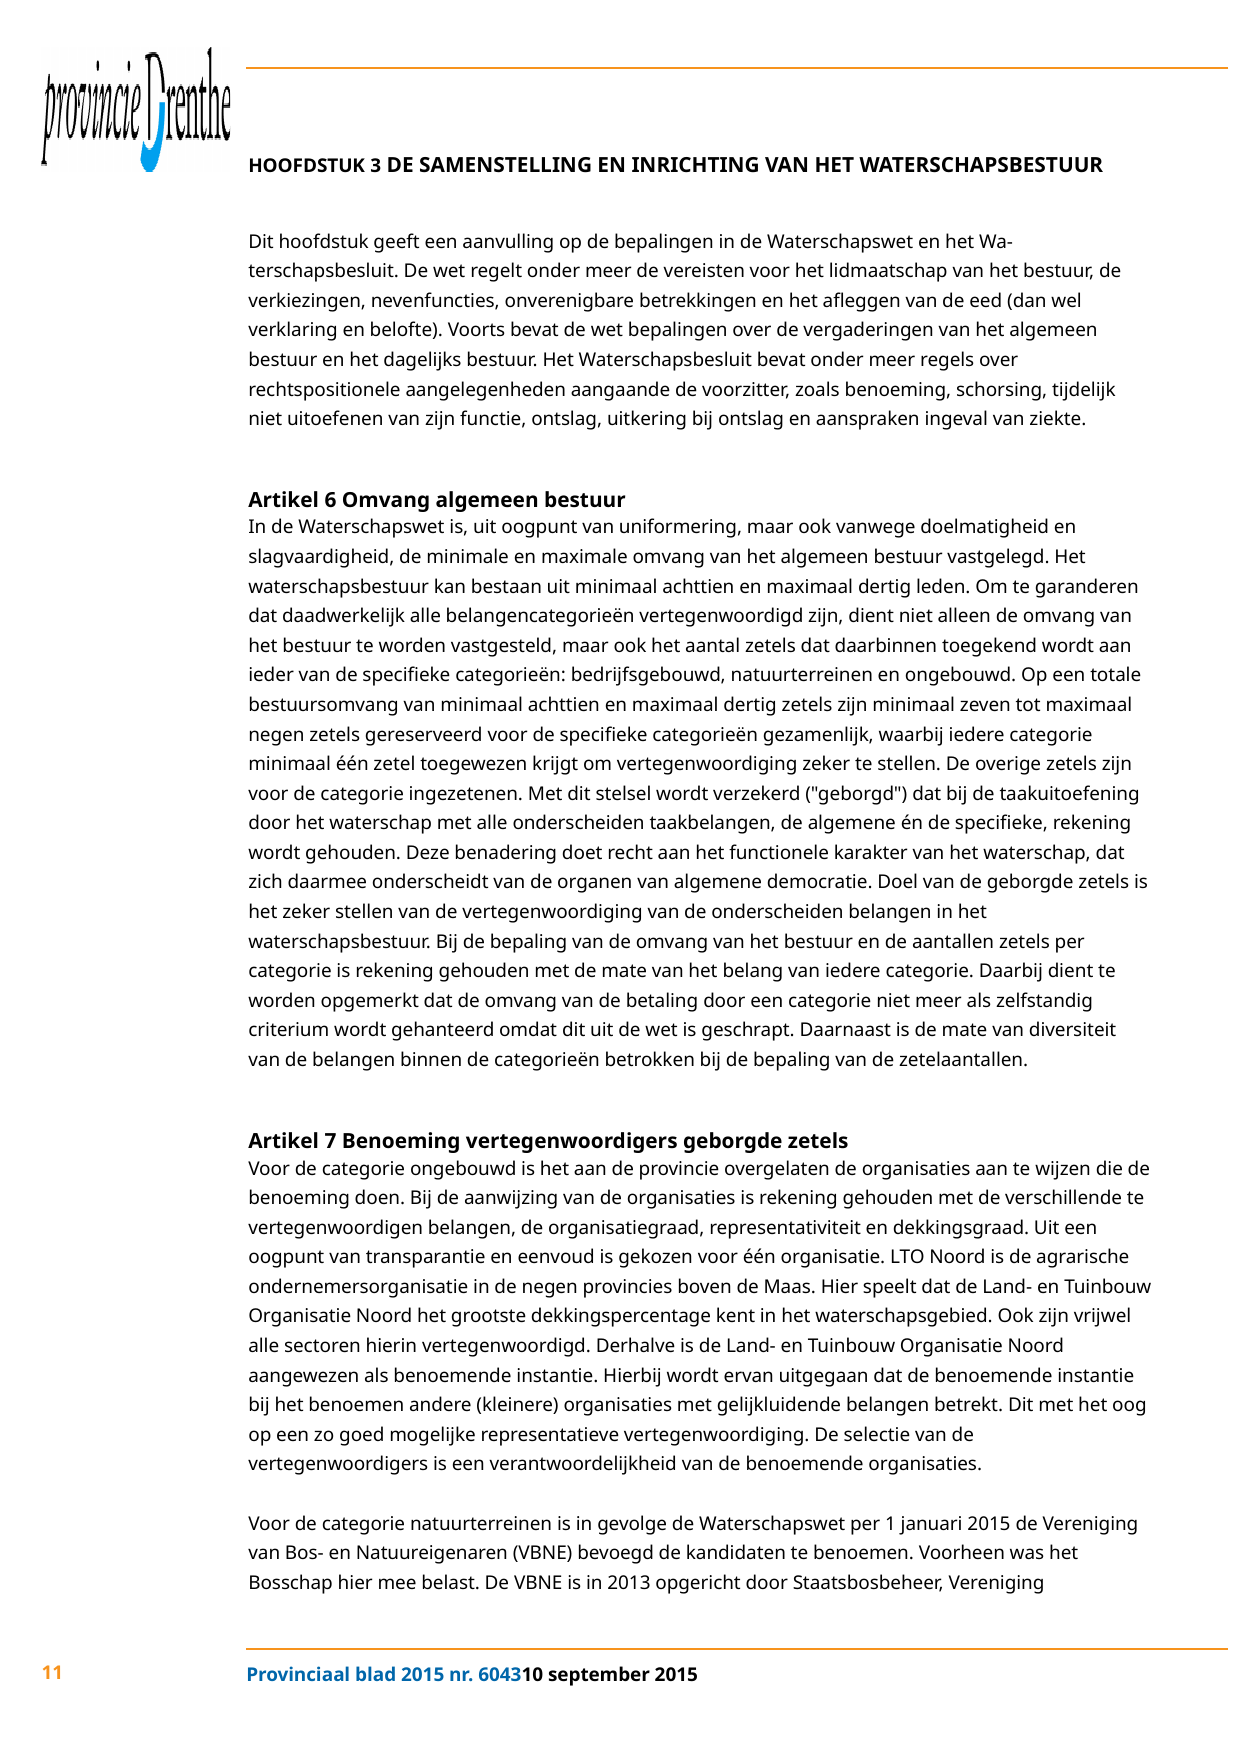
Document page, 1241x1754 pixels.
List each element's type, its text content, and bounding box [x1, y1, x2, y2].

text Artikel 6 Omvang algemeen bestuur [248, 485, 1152, 514]
text Voor de categorie ongebouwd is het aan de provincie overgelaten de organisaties aan te wijzen die de benoeming doen. Bij de aanwijzing van de organisaties is rekening gehouden met de verschillende te vertegenwoordigen belangen, de organisatiegraad, representativiteit en dekkingsgraad. Uit een oogpunt van transparantie en eenvoud is gekozen voor één organisatie. LTO Noord is de agrarische ondernemersorganisatie in de negen provincies boven de Maas. Hier speelt dat de Land- en Tuinbouw Organisatie Noord het grootste dekkingspercentage kent in het waterschapsgebied. Ook zijn vrijwel alle sectoren hierin vertegenwoordigd. Derhalve is de Land- en Tuinbouw Organisatie Noord aangewezen als benoemende instantie. Hierbij wordt ervan uitgegaan dat de benoemende instantie bij het benoemen andere (kleinere) organisaties met gelijkluidende belangen betrekt. Dit met het oog op een zo goed mogelijke representatieve vertegenwoordiging. De selectie van de vertegenwoordigers is een verantwoordelijkheid van de benoemende organisaties. [248, 1155, 1152, 1476]
text Dit hoofdstuk geeft een aanvulling op de bepalingen in de Waterschapswet en het Wa-terschapsbesluit. De wet regelt onder meer de vereisten voor het lidmaatschap van het bestuur, de verkiezingen, nevenfuncties, onverenigbare betrekkingen en het afleggen van de eed (dan wel verklaring en belofte). Voorts bevat de wet bepalingen over de vergaderingen van het algemeen bestuur en het dagelijks bestuur. Het Waterschapsbesluit bevat onder meer regels over rechtspositionele aangelegenheden aangaande de voorzitter, zoals benoeming, schorsing, tijdelijk niet uitoefenen van zijn functie, ontslag, uitkering bij ontslag en aanspraken ingeval van ziekte. [248, 228, 1152, 431]
picture [41, 47, 231, 172]
text Voor de categorie natuurterreinen is in gevolge de Waterschapswet per 1 januari 2015 de Vereniging van Bos- en Natuureigenaren (VBNE) bevoegd de kandidaten te benoemen. Voorheen was het Bosschap hier mee belast. De VBNE is in 2013 opgericht door Staatsbosbeheer, Vereniging [248, 1510, 1152, 1594]
text In de Waterschapswet is, uit oogpunt van uniformering, maar ook vanwege doelmatigheid en slagvaardigheid, de minimale en maximale omvang van het algemeen bestuur vastgelegd. Het waterschapsbestuur kan bestaan uit minimaal achttien en maximaal dertig leden. Om te garanderen dat daadwerkelijk alle belangencategorieën vertegenwoordigd zijn, dient niet alleen de omvang van het bestuur te worden vastgesteld, maar ook het aantal zetels dat daarbinnen toegekend wordt aan ieder van de specifieke categorieën: bedrijfsgebouwd, natuurterreinen en ongebouwd. Op een totale bestuursomvang van minimaal achttien en maximaal dertig zetels zijn minimaal zeven tot maximaal negen zetels gereserveerd voor de specifieke categorieën gezamenlijk, waarbij iedere categorie minimaal één zetel toegewezen krijgt om vertegenwoordiging zeker te stellen. De overige zetels zijn voor de categorie ingezetenen. Met dit stelsel wordt verzekerd ("geborgd") dat bij de taakuitoefening door het waterschap met alle onderscheiden taakbelangen, de algemene én de specifieke, rekening wordt gehouden. Deze benadering doet recht aan het functionele karakter van het waterschap, dat zich daarmee onderscheidt van de organen van algemene democratie. Doel van de geborgde zetels is het zeker stellen van de vertegenwoordiging van de onderscheiden belangen in het waterschapsbestuur. Bij de bepaling van de omvang van het bestuur en de aantallen zetels per categorie is rekening gehouden met de mate van het belang van iedere categorie. Daarbij dient te worden opgemerkt dat de omvang van de betaling door een categorie niet meer als zelfstandig criterium wordt gehanteerd omdat dit uit de wet is geschrapt. Daarnaast is de mate van diversiteit van de belangen binnen de categorieën betrokken bij de bepaling van de zetelaantallen. [248, 514, 1152, 1072]
text Artikel 7 Benoeming vertegenwoordigers geborgde zetels [248, 1126, 1152, 1155]
text HOOFDSTUK 3 DE SAMENSTELLING EN INRICHTING VAN HET WATERSCHAPSBESTUUR [248, 150, 1152, 178]
